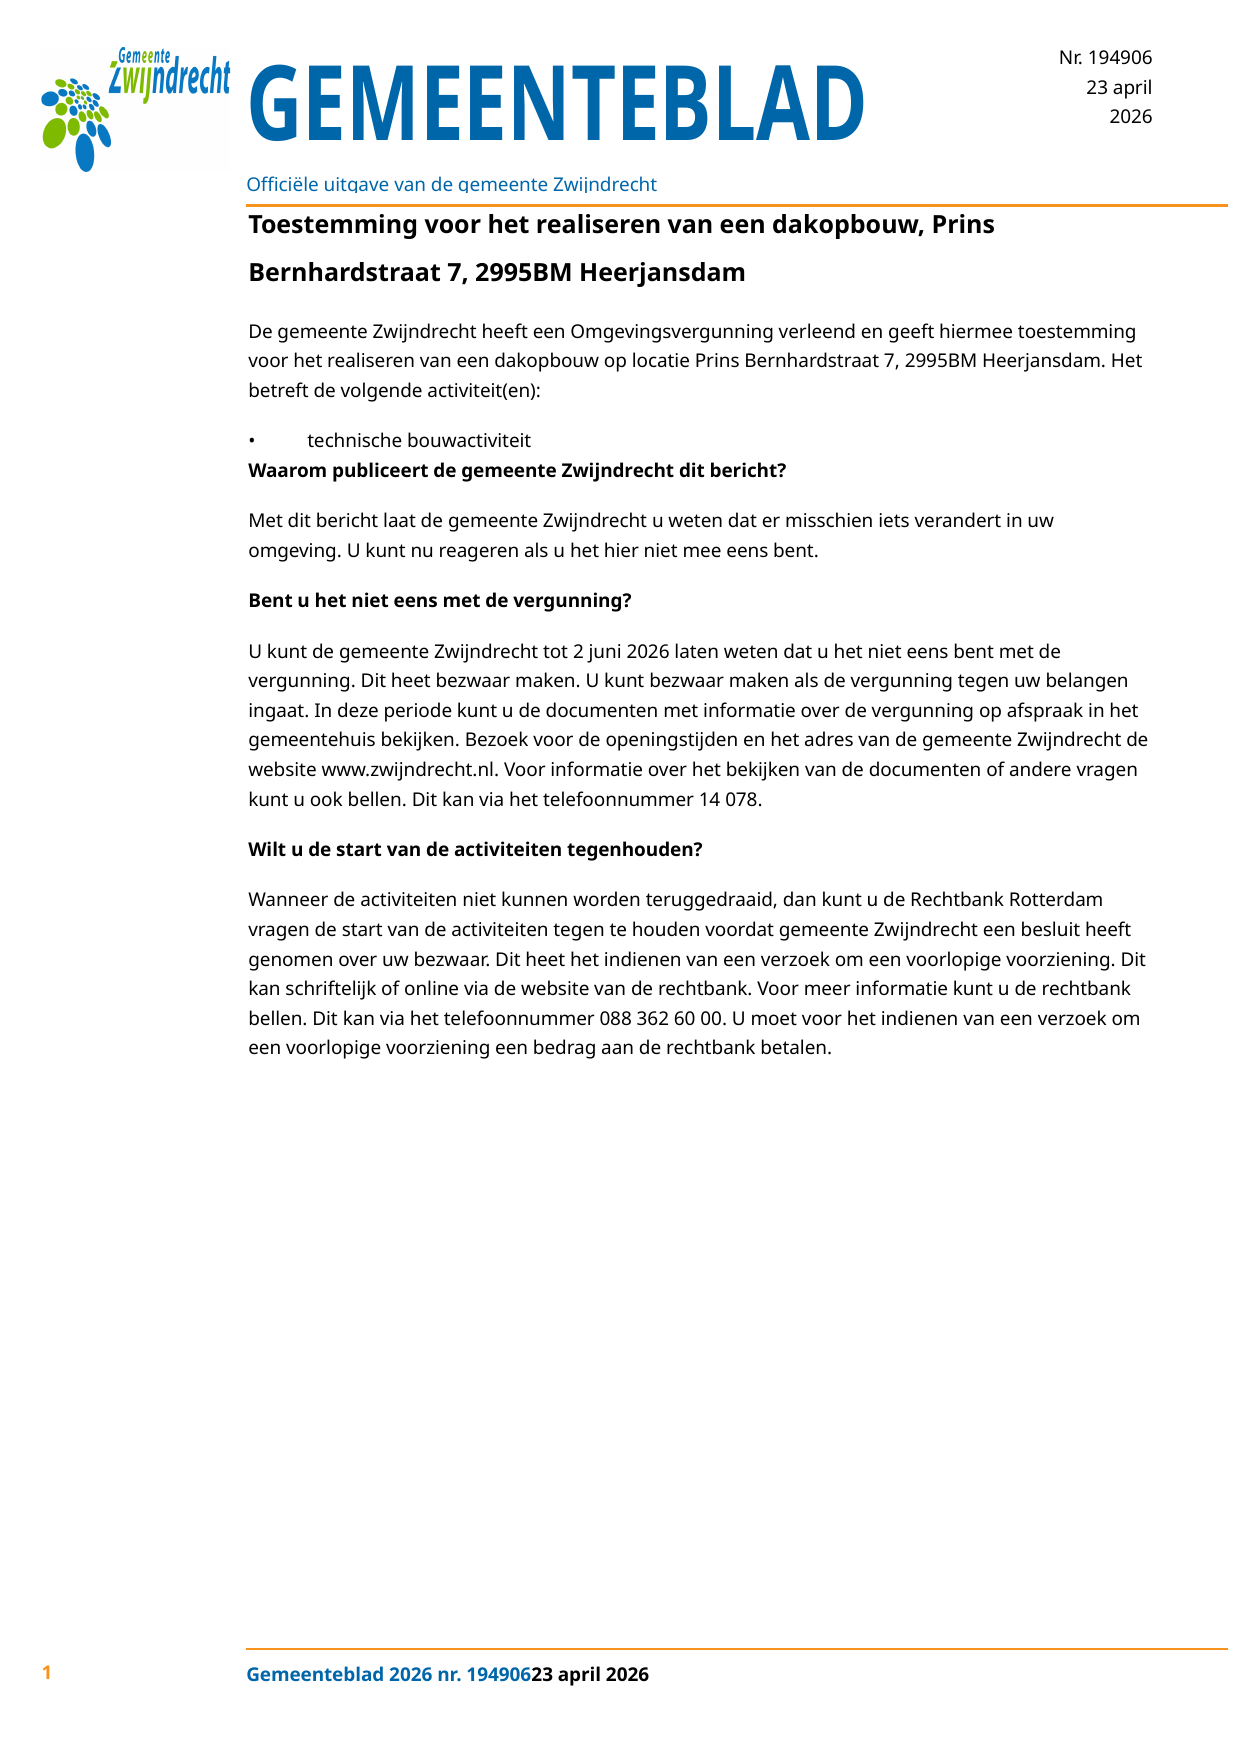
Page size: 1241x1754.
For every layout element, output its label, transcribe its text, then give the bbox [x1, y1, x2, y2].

text Waarom publiceert de gemeente Zwijndrecht dit bericht? [248, 457, 1152, 483]
text Bent u het niet eens met de vergunning? [248, 587, 1152, 613]
list technische bouwactiviteit [248, 427, 1152, 453]
text U kunt de gemeente Zwijndrecht tot 2 juni 2026 laten weten dat u het niet eens bent met de vergunning. Dit heet bezwaar maken. U kunt bezwaar maken als de vergunning tegen uw belangen ingaat. In deze periode kunt u de documenten met informatie over de vergunning op afspraak in het gemeentehuis bekijken. Bezoek voor de openingstijden en het adres van de gemeente Zwijndrecht de website www.zwijndrecht.nl. Voor informatie over het bekijken van de documenten of andere vragen kunt u ook bellen. Dit kan via het telefoonnummer 14 078. [248, 638, 1152, 812]
text De gemeente Zwijndrecht heeft een Omgevingsvergunning verleend en geeft hiermee toestemming voor het realiseren van een dakopbouw op locatie Prins Bernhardstraat 7, 2995BM Heerjansdam. Het betreft de volgende activiteit(en): [248, 318, 1152, 403]
picture [41, 47, 231, 172]
text Toestemming voor het realiseren van een dakopbouw, Prins Bernhardstraat 7, 2995BM Heerjansdam [248, 207, 1152, 288]
text Wanneer de activiteiten niet kunnen worden teruggedraaid, dan kunt u de Rechtbank Rotterdam vragen de start van de activiteiten tegen te houden voordat gemeente Zwijndrecht een besluit heeft genomen over uw bezwaar. Dit heet het indienen van een verzoek om een voorlopige voorziening. Dit kan schriftelijk of online via de website van de rechtbank. Voor meer informatie kunt u de rechtbank bellen. Dit kan via het telefoonnummer 088 362 60 00. U moet voor het indienen van een verzoek om een voorlopige voorziening een bedrag aan de rechtbank betalen. [248, 887, 1152, 1060]
text Wilt u de start van de activiteiten tegenhouden? [248, 836, 1152, 862]
text Met dit bericht laat de gemeente Zwijndrecht u weten dat er misschien iets verandert in uw omgeving. U kunt nu reageren als u het hier niet mee eens bent. [248, 507, 1152, 563]
